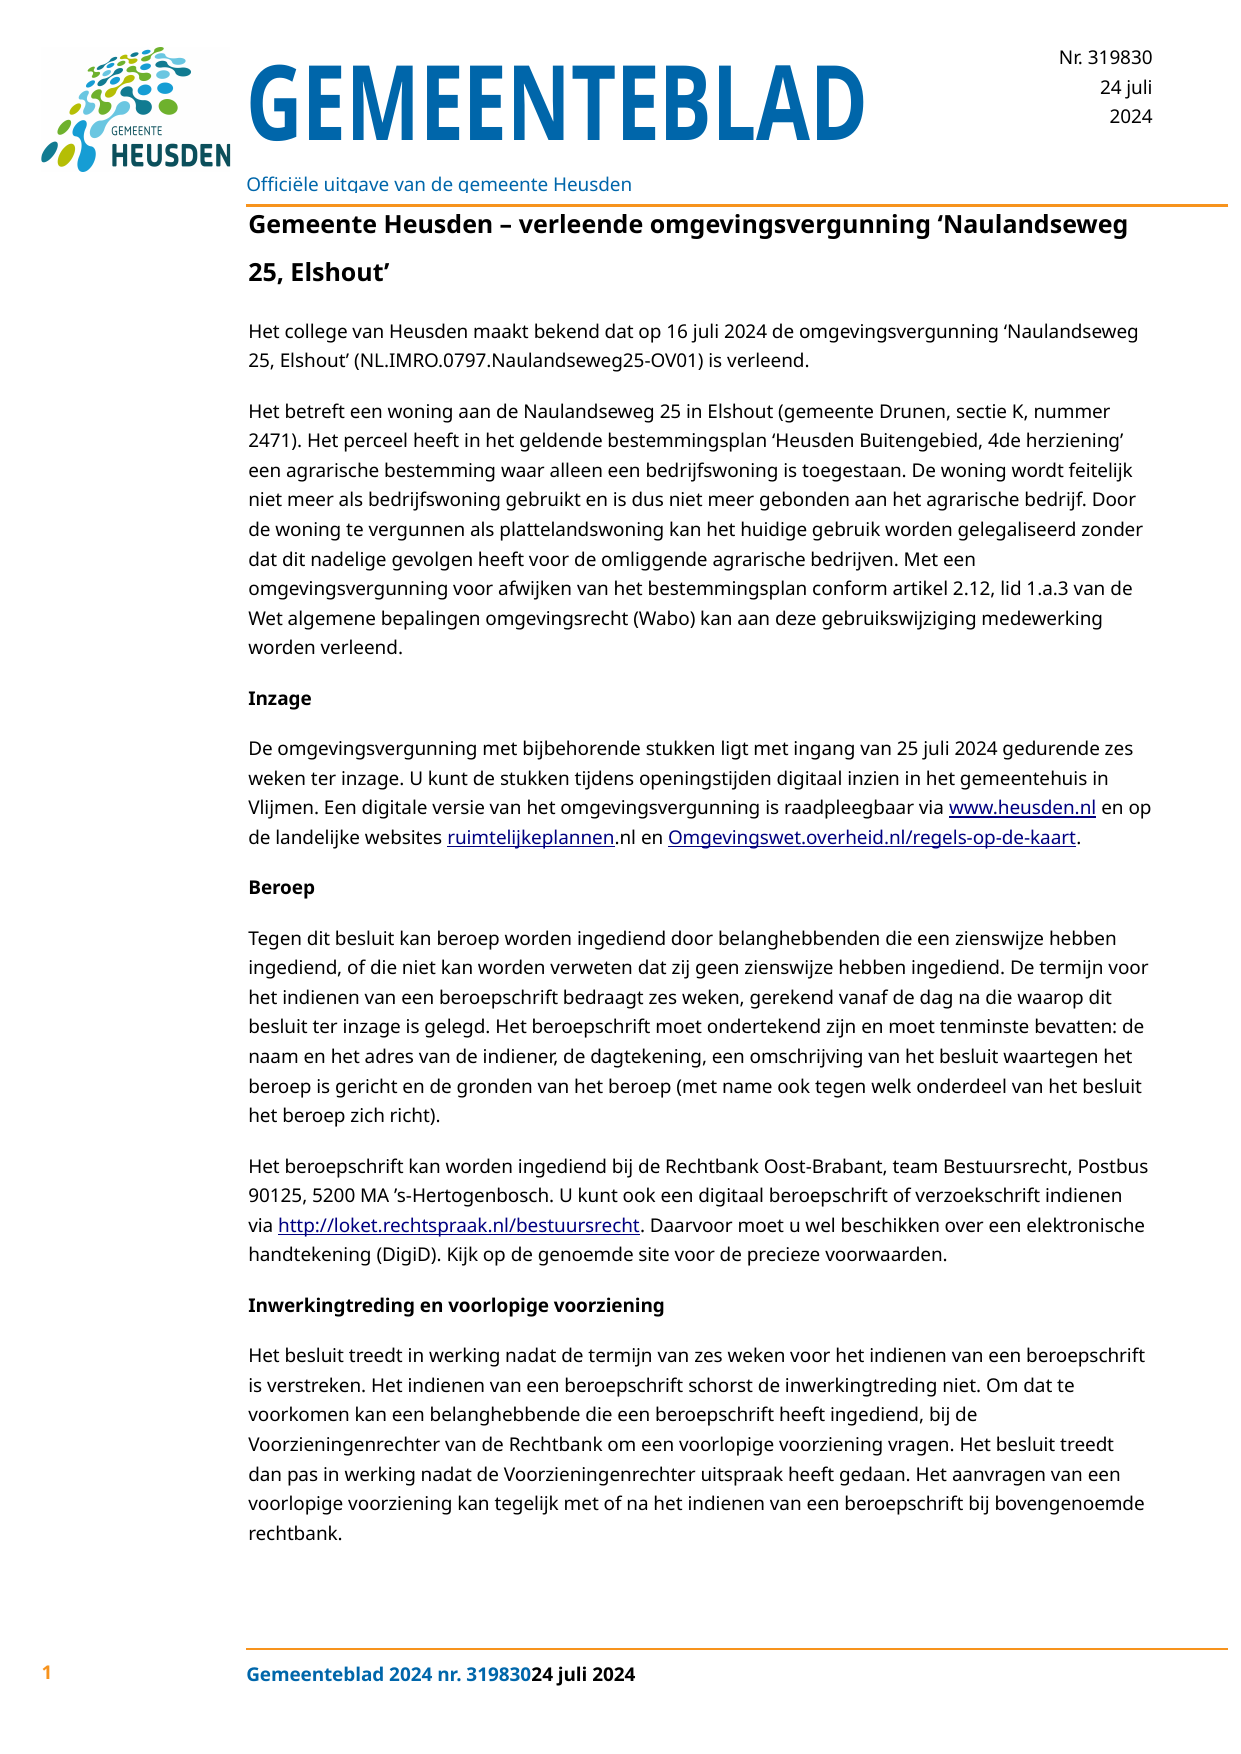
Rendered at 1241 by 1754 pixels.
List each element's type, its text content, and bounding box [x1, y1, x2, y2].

text Beroep [248, 874, 1152, 900]
text Het beroepschrift kan worden ingediend bij de Rechtbank Oost-Brabant, team Bestuursrecht, Postbus 90125, 5200 MA ’s-Hertogenbosch. U kunt ook een digitaal beroepschrift of verzoekschrift indienen via http://loket.rechtspraak.nl/bestuursrecht. Daarvoor moet u wel beschikken over een elektronische handtekening (DigiD). Kijk op de genoemde site voor de precieze voorwaarden. [248, 1153, 1152, 1267]
text Het betreft een woning aan de Naulandseweg 25 in Elshout (gemeente Drunen, sectie K, nummer 2471). Het perceel heeft in het geldende bestemmingsplan ‘Heusden Buitengebied, 4de herziening’ een agrarische bestemming waar alleen een bedrijfswoning is toegestaan. De woning wordt feitelijk niet meer als bedrijfswoning gebruikt en is dus niet meer gebonden aan het agrarische bedrijf. Door de woning te vergunnen als plattelandswoning kan het huidige gebruik worden gelegaliseerd zonder dat dit nadelige gevolgen heeft voor de omliggende agrarische bedrijven. Met een omgevingsvergunning voor afwijken van het bestemmingsplan conform artikel 2.12, lid 1.a.3 van de Wet algemene bepalingen omgevingsrecht (Wabo) kan aan deze gebruikswijziging medewerking worden verleend. [248, 398, 1152, 660]
text Gemeente Heusden – verleende omgevingsvergunning ‘Naulandseweg 25, Elshout’ [248, 207, 1152, 288]
text Tegen dit besluit kan beroep worden ingediend door belanghebbenden die een zienswijze hebben ingediend, of die niet kan worden verweten dat zij geen zienswijze hebben ingediend. De termijn voor het indienen van een beroepschrift bedraagt zes weken, gerekend vanaf de dag na die waarop dit besluit ter inzage is gelegd. Het beroepschrift moet ondertekend zijn en moet tenminste bevatten: de naam en het adres van de indiener, de dagtekening, een omschrijving van het besluit waartegen het beroep is gericht en de gronden van het beroep (met name ook tegen welk onderdeel van het besluit het beroep zich richt). [248, 925, 1152, 1128]
text De omgevingsvergunning met bijbehorende stukken ligt met ingang van 25 juli 2024 gedurende zes weken ter inzage. U kunt de stukken tijdens openingstijden digitaal inzien in het gemeentehuis in Vlijmen. Een digitale versie van het omgevingsvergunning is raadpleegbaar via www.heusden.nl en op de landelijke websites ruimtelijkeplannen.nl en Omgevingswet.overheid.nl/regels-op-de-kaart. [248, 735, 1152, 850]
text Inzage [248, 685, 1152, 711]
text Het besluit treedt in werking nadat de termijn van zes weken voor het indienen van een beroepschrift is verstreken. Het indienen van een beroepschrift schorst de inwerkingtreding niet. Om dat te voorkomen kan een belanghebbende die een beroepschrift heeft ingediend, bij de Voorzieningenrechter van de Rechtbank om een voorlopige voorziening vragen. Het besluit treedt dan pas in werking nadat de Voorzieningenrechter uitspraak heeft gedaan. Het aanvragen van een voorlopige voorziening kan tegelijk met of na het indienen van een beroepschrift bij bovengenoemde rechtbank. [248, 1342, 1152, 1546]
picture [41, 47, 231, 172]
text Inwerkingtreding en voorlopige voorziening [248, 1292, 1152, 1318]
text Het college van Heusden maakt bekend dat op 16 juli 2024 de omgevingsvergunning ‘Naulandseweg 25, Elshout’ (NL.IMRO.0797.Naulandseweg25-OV01) is verleend. [248, 318, 1152, 373]
